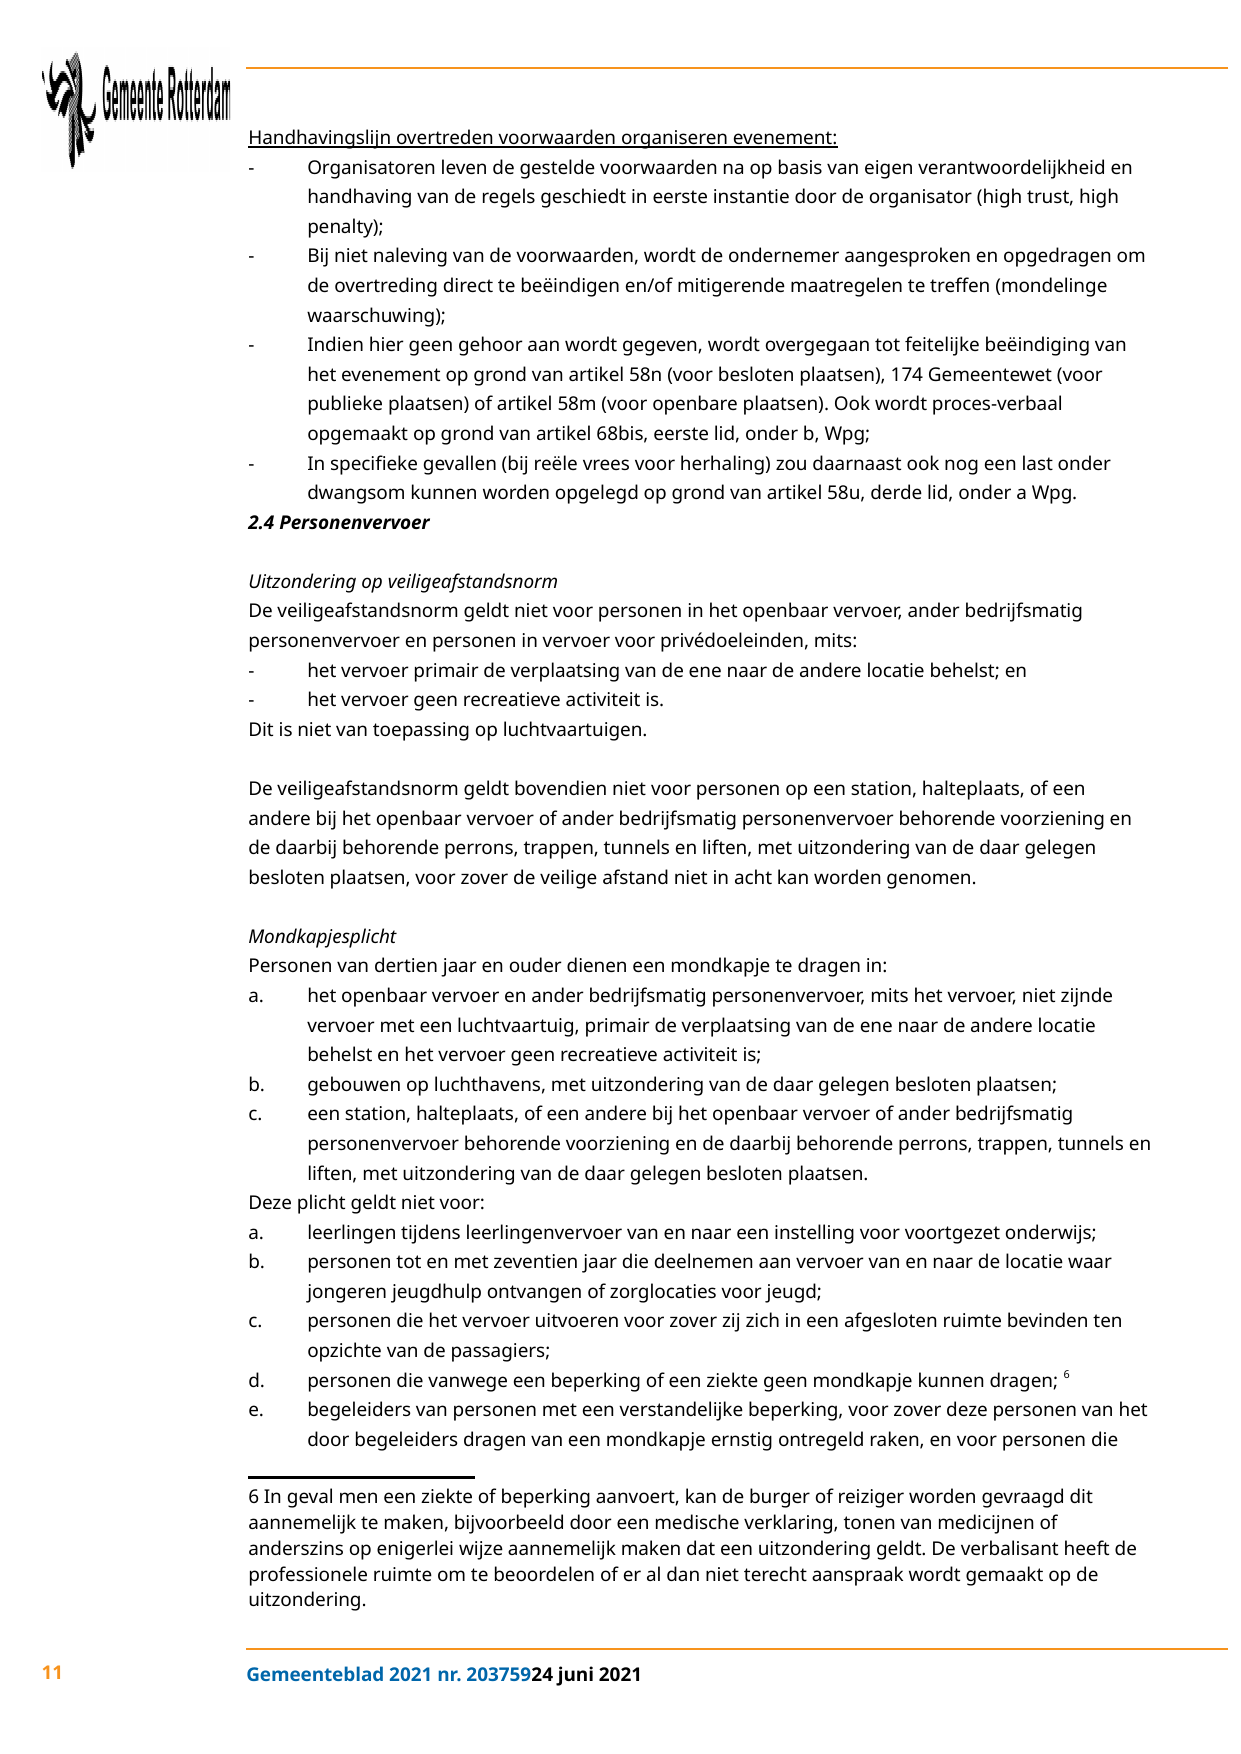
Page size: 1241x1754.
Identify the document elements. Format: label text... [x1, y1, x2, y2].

list In specifieke gevallen (bij reële vrees voor herhaling) zou daarnaast ook nog een last onder dwangsom kunnen worden opgelegd op grond van artikel 58u, derde lid, onder a Wpg. [248, 450, 1152, 505]
list een station, halteplaats, of een andere bij het openbaar vervoer of ander bedrijfsmatig personenvervoer behorende voorziening en de daarbij behorende perrons, trappen, tunnels en liften, met uitzondering van de daar gelegen besloten plaatsen. [248, 1101, 1152, 1186]
text Handhavingslijn overtreden voorwaarden organiseren evenement: [248, 124, 1152, 150]
text De veiligeafstandsnorm geldt bovendien niet voor personen op een station, halteplaats, of een andere bij het openbaar vervoer of ander bedrijfsmatig personenvervoer behorende voorziening en de daarbij behorende perrons, trappen, tunnels en liften, met uitzondering van de daar gelegen besloten plaatsen, voor zover de veilige afstand niet in acht kan worden genomen. [248, 775, 1152, 890]
list gebouwen op luchthavens, met uitzondering van de daar gelegen besloten plaatsen; [248, 1071, 1152, 1097]
list personen die vanwege een beperking of een ziekte geen mondkapje kunnen dragen; [248, 1367, 1152, 1393]
picture [41, 47, 231, 172]
list Organisatoren leven de gestelde voorwaarden na op basis van eigen verantwoordelijkheid en handhaving van de regels geschiedt in eerste instantie door de organisator (high trust, high penalty); [248, 154, 1152, 239]
text Deze plicht geldt niet voor: [248, 1189, 1152, 1215]
text Personen van dertien jaar en ouder dienen een mondkapje te dragen in: [248, 953, 1152, 978]
list het openbaar vervoer en ander bedrijfsmatig personenvervoer, mits het vervoer, niet zijnde vervoer met een luchtvaartuig, primair de verplaatsing van de ene naar de andere locatie behelst en het vervoer geen recreatieve activiteit is; [248, 982, 1152, 1067]
list Indien hier geen gehoor aan wordt gegeven, wordt overgegaan tot feitelijke beëindiging van het evenement op grond van artikel 58n (voor besloten plaatsen), 174 Gemeentewet (voor publieke plaatsen) of artikel 58m (voor openbare plaatsen). Ook wordt proces-verbaal opgemaakt op grond van artikel 68bis, eerste lid, onder b, Wpg; [248, 331, 1152, 446]
list het vervoer geen recreatieve activiteit is. [248, 686, 1152, 712]
list personen tot en met zeventien jaar die deelnemen aan vervoer van en naar de locatie waar jongeren jeugdhulp ontvangen of zorglocaties voor jeugd; [248, 1248, 1152, 1304]
list personen die het vervoer uitvoeren voor zover zij zich in een afgesloten ruimte bevinden ten opzichte van de passagiers; [248, 1308, 1152, 1363]
text Dit is niet van toepassing op luchtvaartuigen. [248, 716, 1152, 742]
list In geval men een ziekte of beperking aanvoert, kan de burger of reiziger worden gevraagd dit aannemelijk te maken, bijvoorbeeld door een medische verklaring, tonen van medicijnen of anderszins op enigerlei wijze aannemelijk maken dat een uitzondering geldt. De verbalisant heeft de professionele ruimte om te beoordelen of er al dan niet terecht aanspraak wordt gemaakt op de uitzondering. [248, 1483, 1152, 1612]
list Bij niet naleving van de voorwaarden, wordt de ondernemer aangesproken en opgedragen om de overtreding direct te beëindigen en/of mitigerende maatregelen te treffen (mondelinge waarschuwing); [248, 243, 1152, 328]
text De veiligeafstandsnorm geldt niet voor personen in het openbaar vervoer, ander bedrijfsmatig personenvervoer en personen in vervoer voor privédoeleinden, mits: [248, 598, 1152, 653]
text Mondkapjesplicht [248, 923, 1152, 949]
list begeleiders van personen met een verstandelijke beperking, voor zover deze personen van het door begeleiders dragen van een mondkapje ernstig ontregeld raken, en voor personen die [248, 1396, 1152, 1452]
list het vervoer primair de verplaatsing van de ene naar de andere locatie behelst; en [248, 657, 1152, 683]
list leerlingen tijdens leerlingenvervoer van en naar een instelling voor voortgezet onderwijs; [248, 1219, 1152, 1245]
text 2.4 Personenvervoer [248, 509, 1152, 535]
text Uitzondering op veiligeafstandsnorm [248, 568, 1152, 594]
